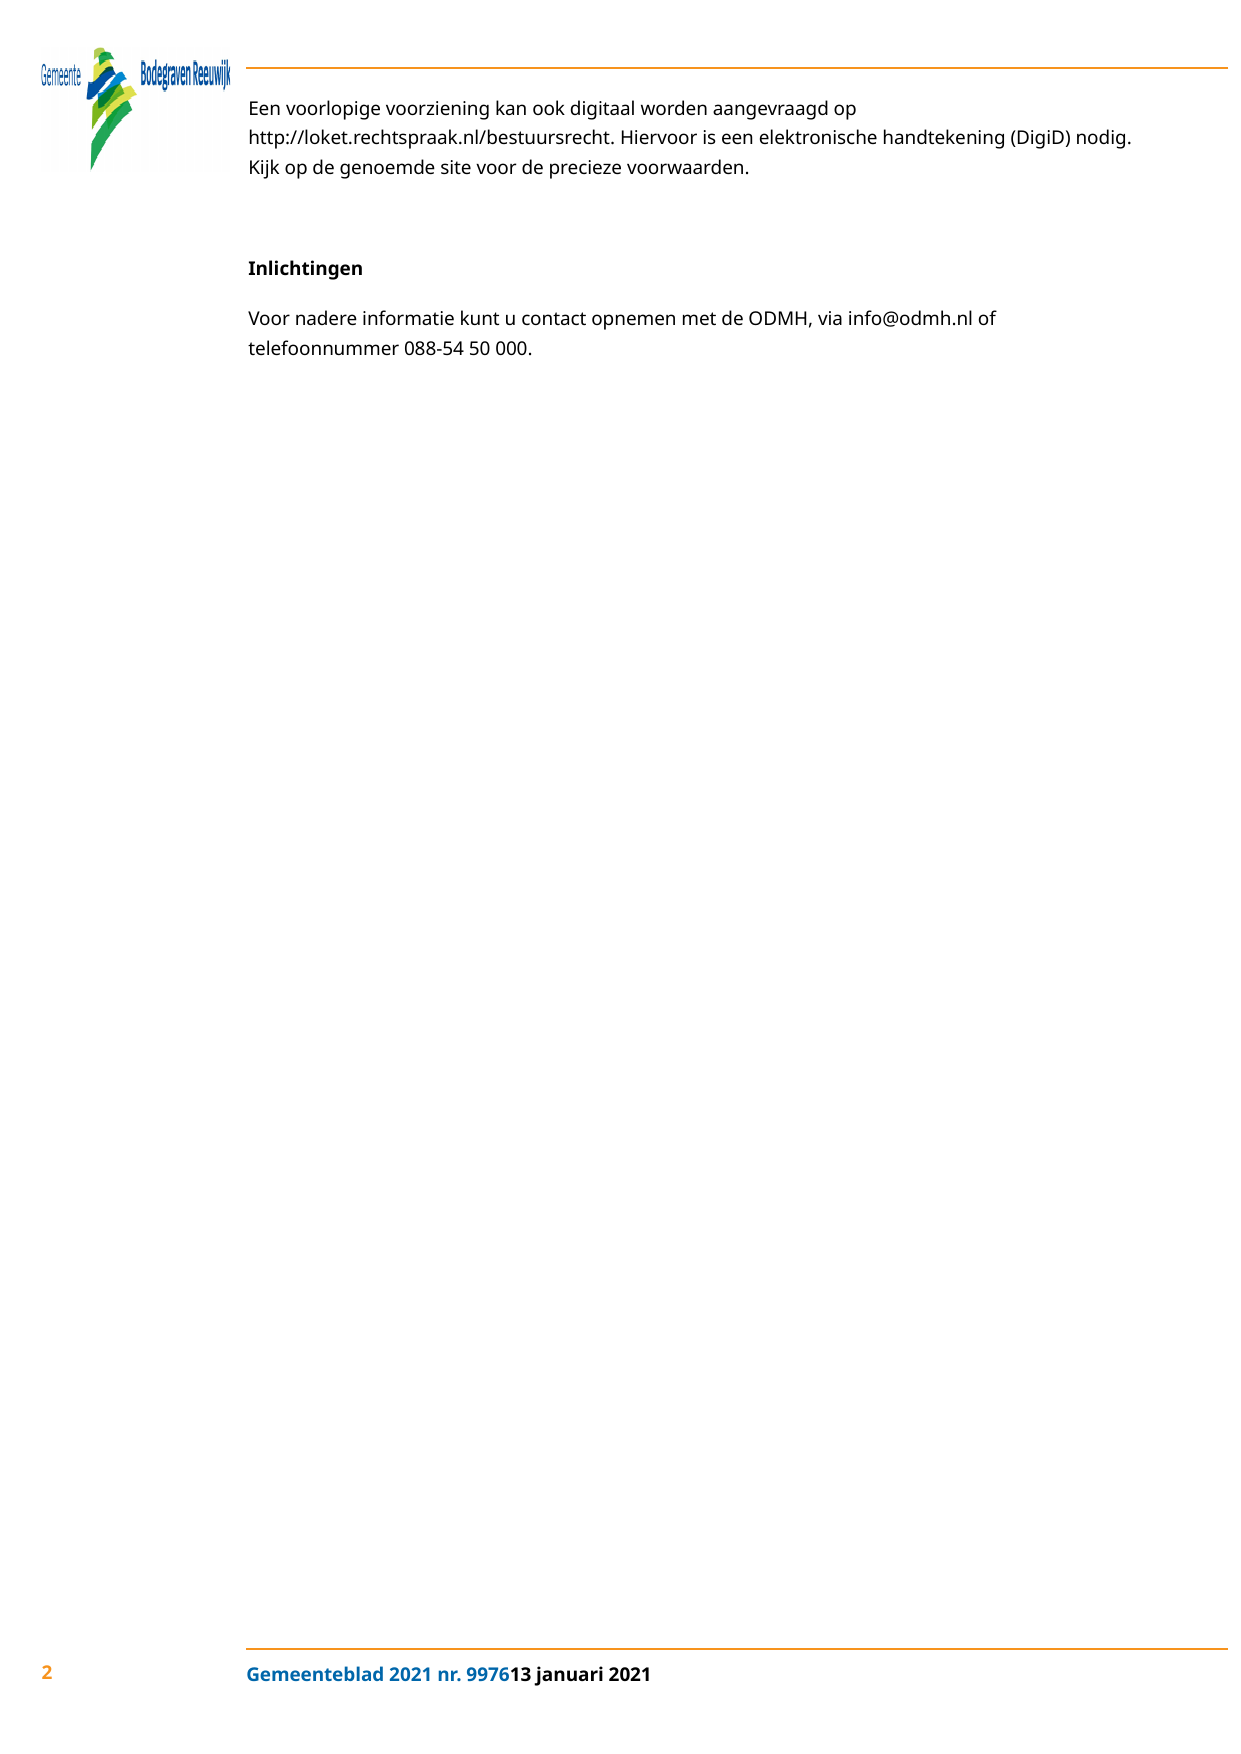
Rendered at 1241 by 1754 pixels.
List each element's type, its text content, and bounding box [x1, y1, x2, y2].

text Voor nadere informatie kunt u contact opnemen met de ODMH, via info@odmh.nl of telefoonnummer 088-54 50 000. [248, 305, 1152, 361]
picture [41, 47, 231, 172]
text Een voorlopige voorziening kan ook digitaal worden aangevraagd op http://loket.rechtspraak.nl/bestuursrecht. Hiervoor is een elektronische handtekening (DigiD) nodig. Kijk op de genoemde site voor de precieze voorwaarden. [248, 95, 1152, 180]
text Inlichtingen [248, 255, 1152, 281]
